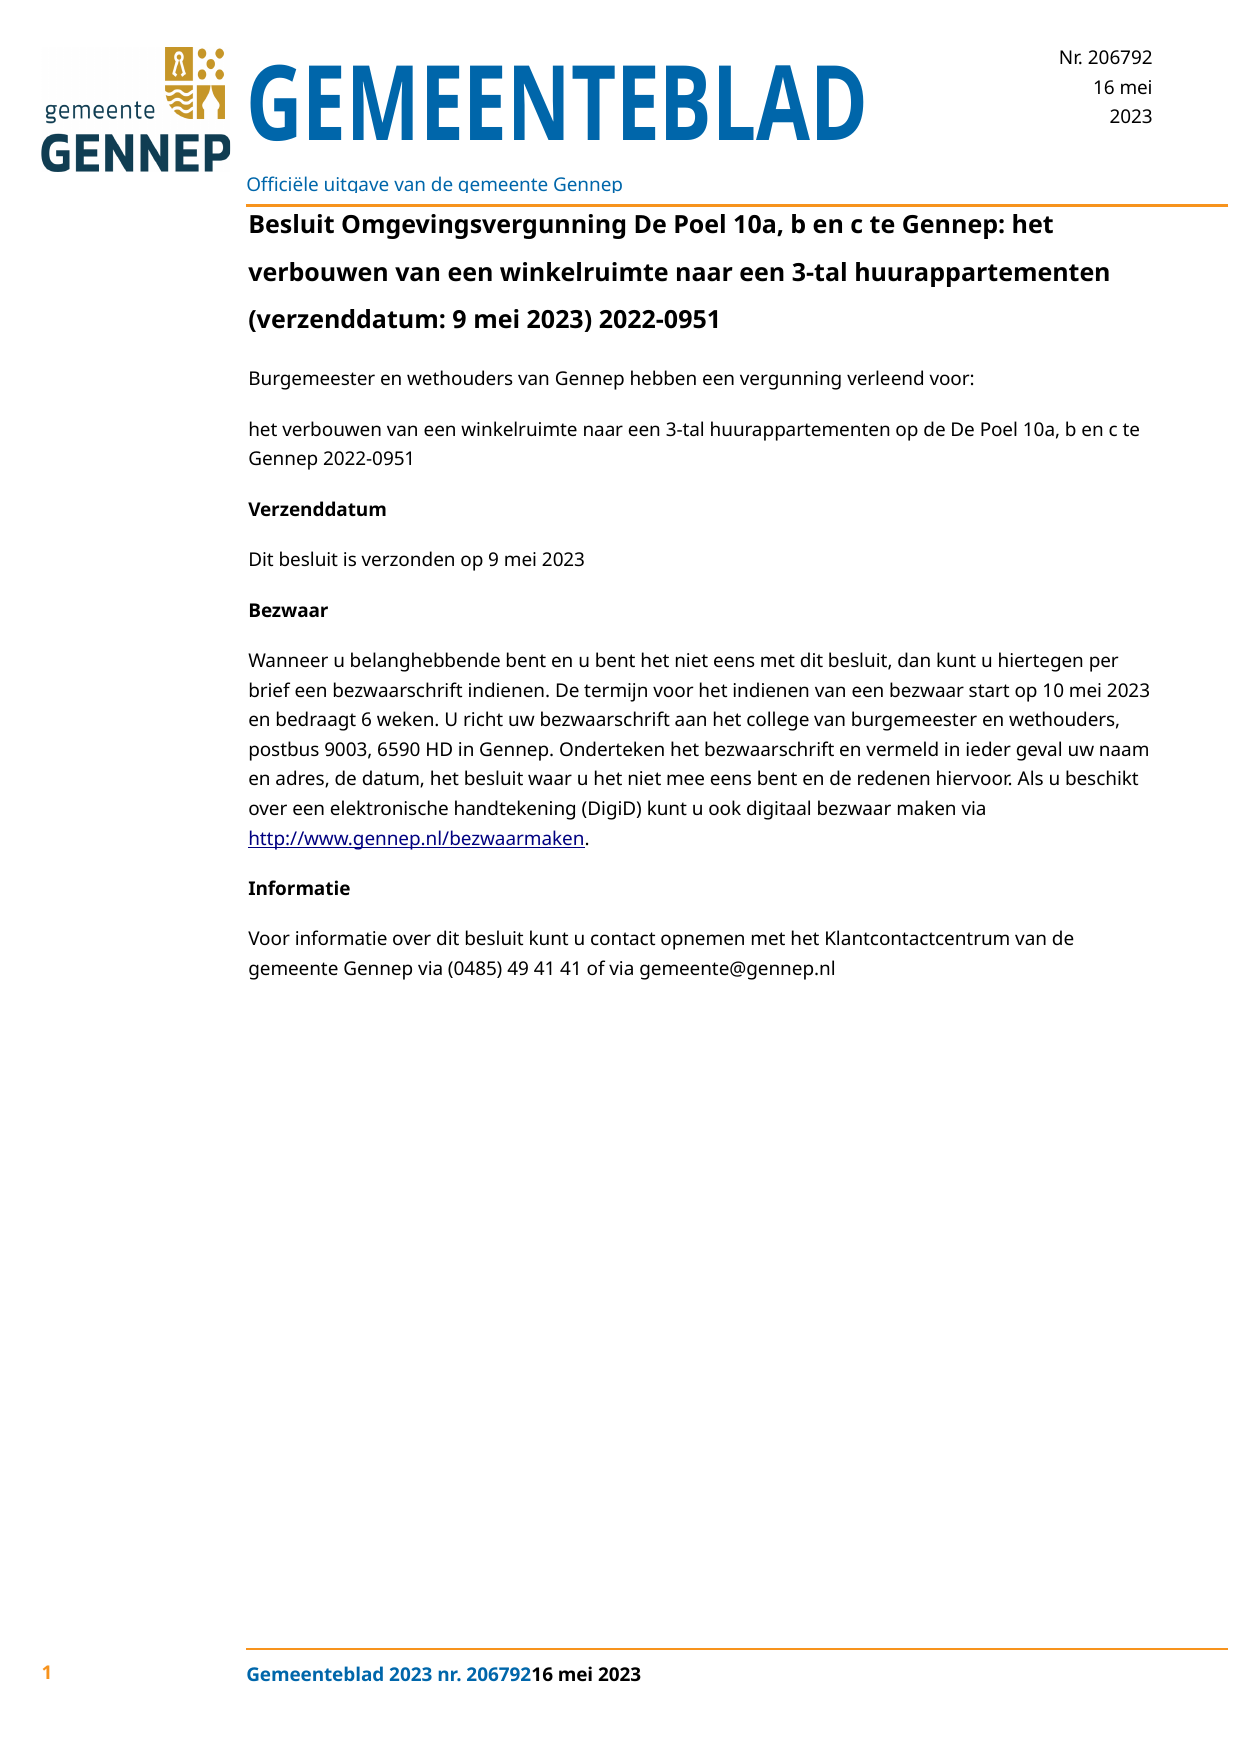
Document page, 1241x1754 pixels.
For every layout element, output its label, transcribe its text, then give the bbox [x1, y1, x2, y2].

text Dit besluit is verzonden op 9 mei 2023 [248, 546, 1152, 572]
text Verzenddatum [248, 496, 1152, 522]
text Wanneer u belanghebbende bent en u bent het niet eens met dit besluit, dan kunt u hiertegen per brief een bezwaarschrift indienen. De termijn voor het indienen van een bezwaar start op 10 mei 2023 en bedraagt 6 weken. U richt uw bezwaarschrift aan het college van burgemeester en wethouders, postbus 9003, 6590 HD in Gennep. Onderteken het bezwaarschrift en vermeld in ieder geval uw naam en adres, de datum, het besluit waar u het niet mee eens bent en de redenen hiervoor. Als u beschikt over een elektronische handtekening (DigiD) kunt u ook digitaal bezwaar maken via http://www.gennep.nl/bezwaarmaken. [248, 647, 1152, 850]
text Informatie [248, 875, 1152, 901]
text Burgemeester en wethouders van Gennep hebben een vergunning verleend voor: [248, 366, 1152, 391]
text Besluit Omgevingsvergunning De Poel 10a, b en c te Gennep: het verbouwen van een winkelruimte naar een 3-tal huurappartementen (verzenddatum: 9 mei 2023) 2022-0951 [248, 207, 1152, 336]
text Bezwaar [248, 597, 1152, 622]
text Voor informatie over dit besluit kunt u contact opnemen met het Klantcontactcentrum van de gemeente Gennep via (0485) 49 41 41 of via gemeente@gennep.nl [248, 926, 1152, 981]
picture [41, 47, 231, 172]
text het verbouwen van een winkelruimte naar een 3-tal huurappartementen op de De Poel 10a, b en c te Gennep 2022-0951 [248, 416, 1152, 471]
